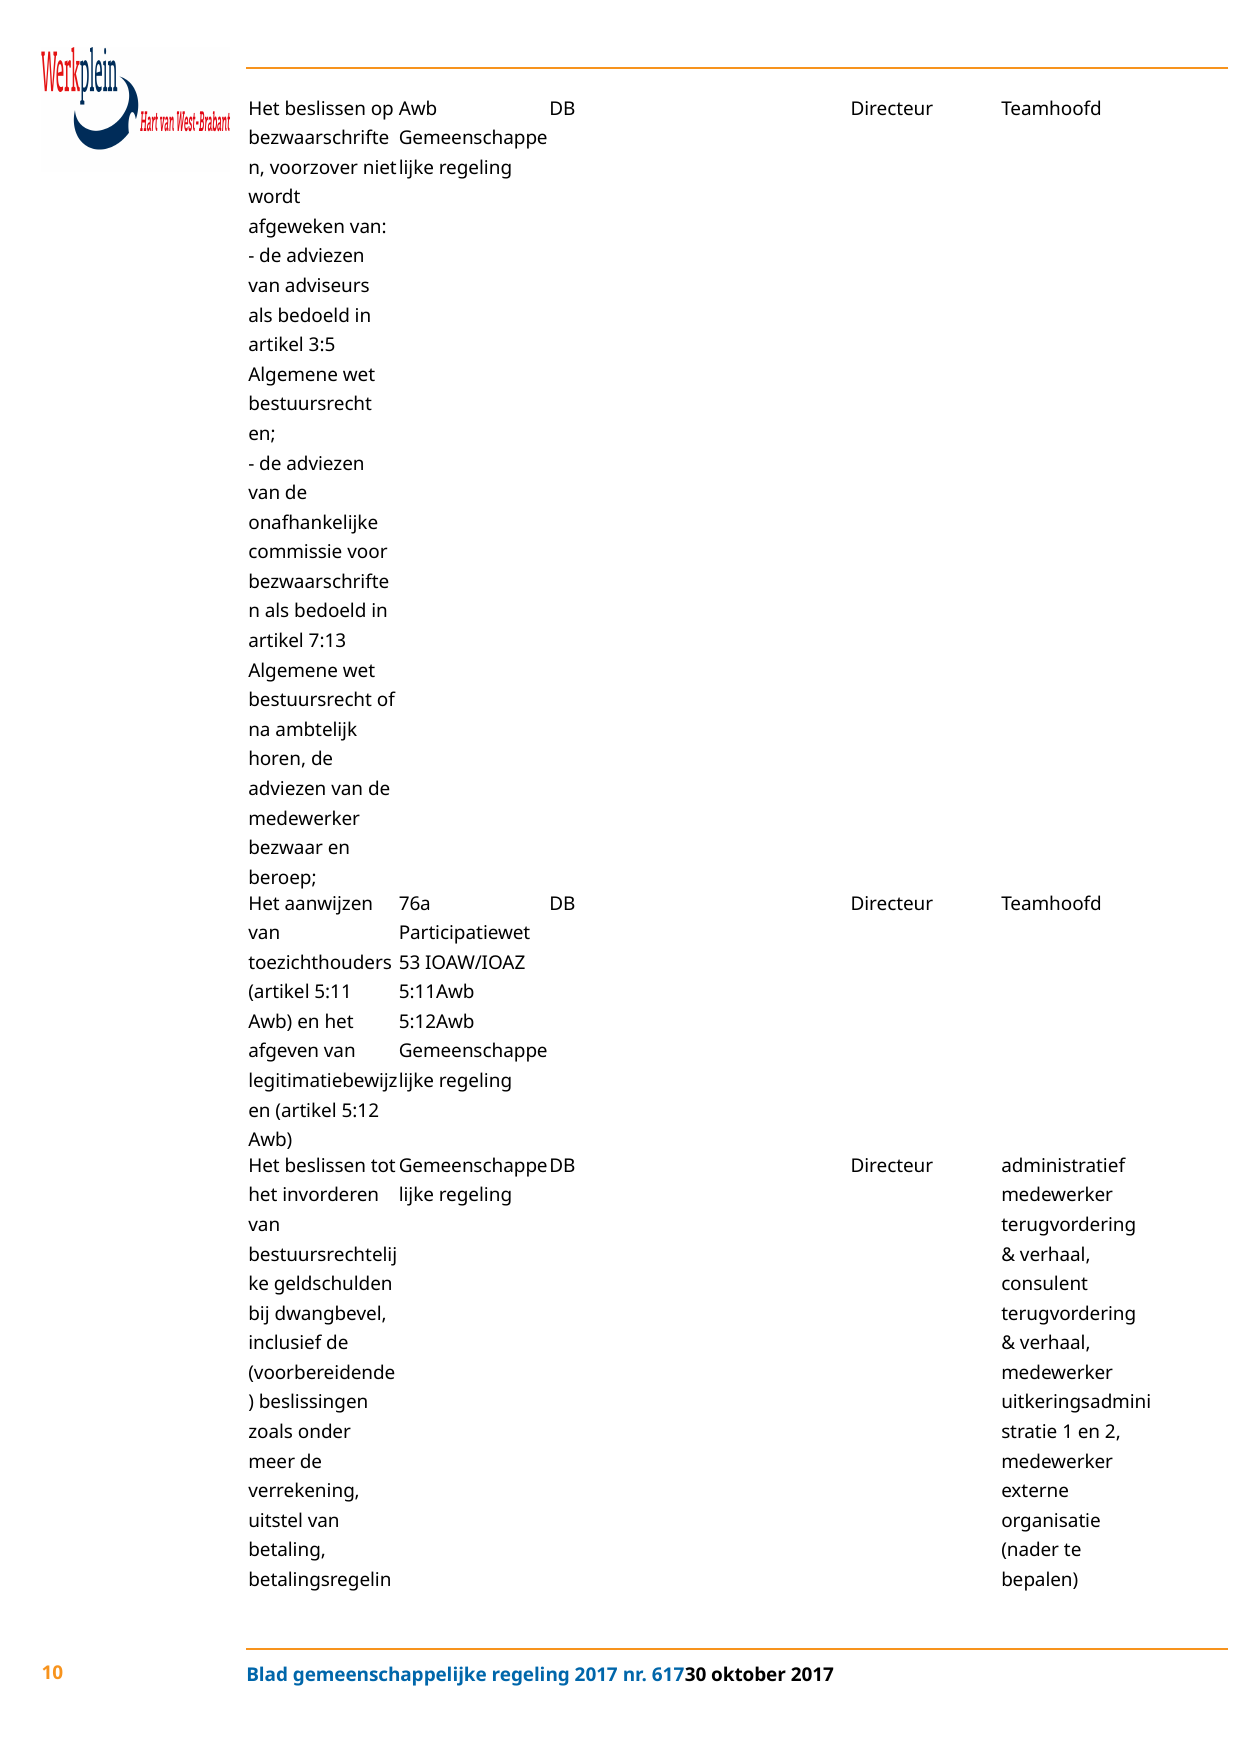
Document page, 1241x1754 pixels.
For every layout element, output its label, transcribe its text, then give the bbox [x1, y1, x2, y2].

table_cell DB [549, 1152, 850, 1592]
table_cell DB [549, 890, 850, 1152]
table_cell Directeur [850, 1152, 1001, 1592]
table_cell Het aanwijzen van toezichthouders (artikel 5:11 Awb) en het afgeven van legitimatiebewijzen (artikel 5:12 Awb) [248, 890, 398, 1152]
table_cell Awb Gemeenschappelijke regeling [399, 95, 549, 890]
table_cell Directeur [850, 95, 1001, 890]
table_cell administratief medewerker terugvordering & verhaal, consulent terugvordering & verhaal, medewerker uitkeringsadministratie 1 en 2, medewerker externe organisatie (nader te bepalen) [1001, 1152, 1152, 1592]
table_cell Het beslissen op bezwaarschriften, voorzover niet wordt afgeweken van: - de adviezen van adviseurs als bedoeld in artikel 3:5 Algemene wet bestuursrecht en; - de adviezen van de onafhankelijke commissie voor bezwaarschriften als bedoeld in artikel 7:13 Algemene wet bestuursrecht of na ambtelijk horen, de adviezen van de medewerker bezwaar en beroep; [248, 95, 398, 890]
table_cell Teamhoofd [1001, 890, 1152, 1152]
table_cell Teamhoofd [1001, 95, 1152, 890]
table_cell Gemeenschappelijke regeling [399, 1152, 549, 1592]
table_cell Het beslissen tot het invorderen van bestuursrechtelijke geldschulden bij dwangbevel, inclusief de (voorbereidende) beslissingen zoals onder meer de verrekening, uitstel van betaling, betalingsregelin [248, 1152, 398, 1592]
table_cell Directeur [850, 890, 1001, 1152]
table_cell 76a Participatiewet 53 IOAW/IOAZ 5:11Awb 5:12Awb Gemeenschappelijke regeling [399, 890, 549, 1152]
picture [41, 47, 231, 172]
table_cell DB [549, 95, 850, 890]
